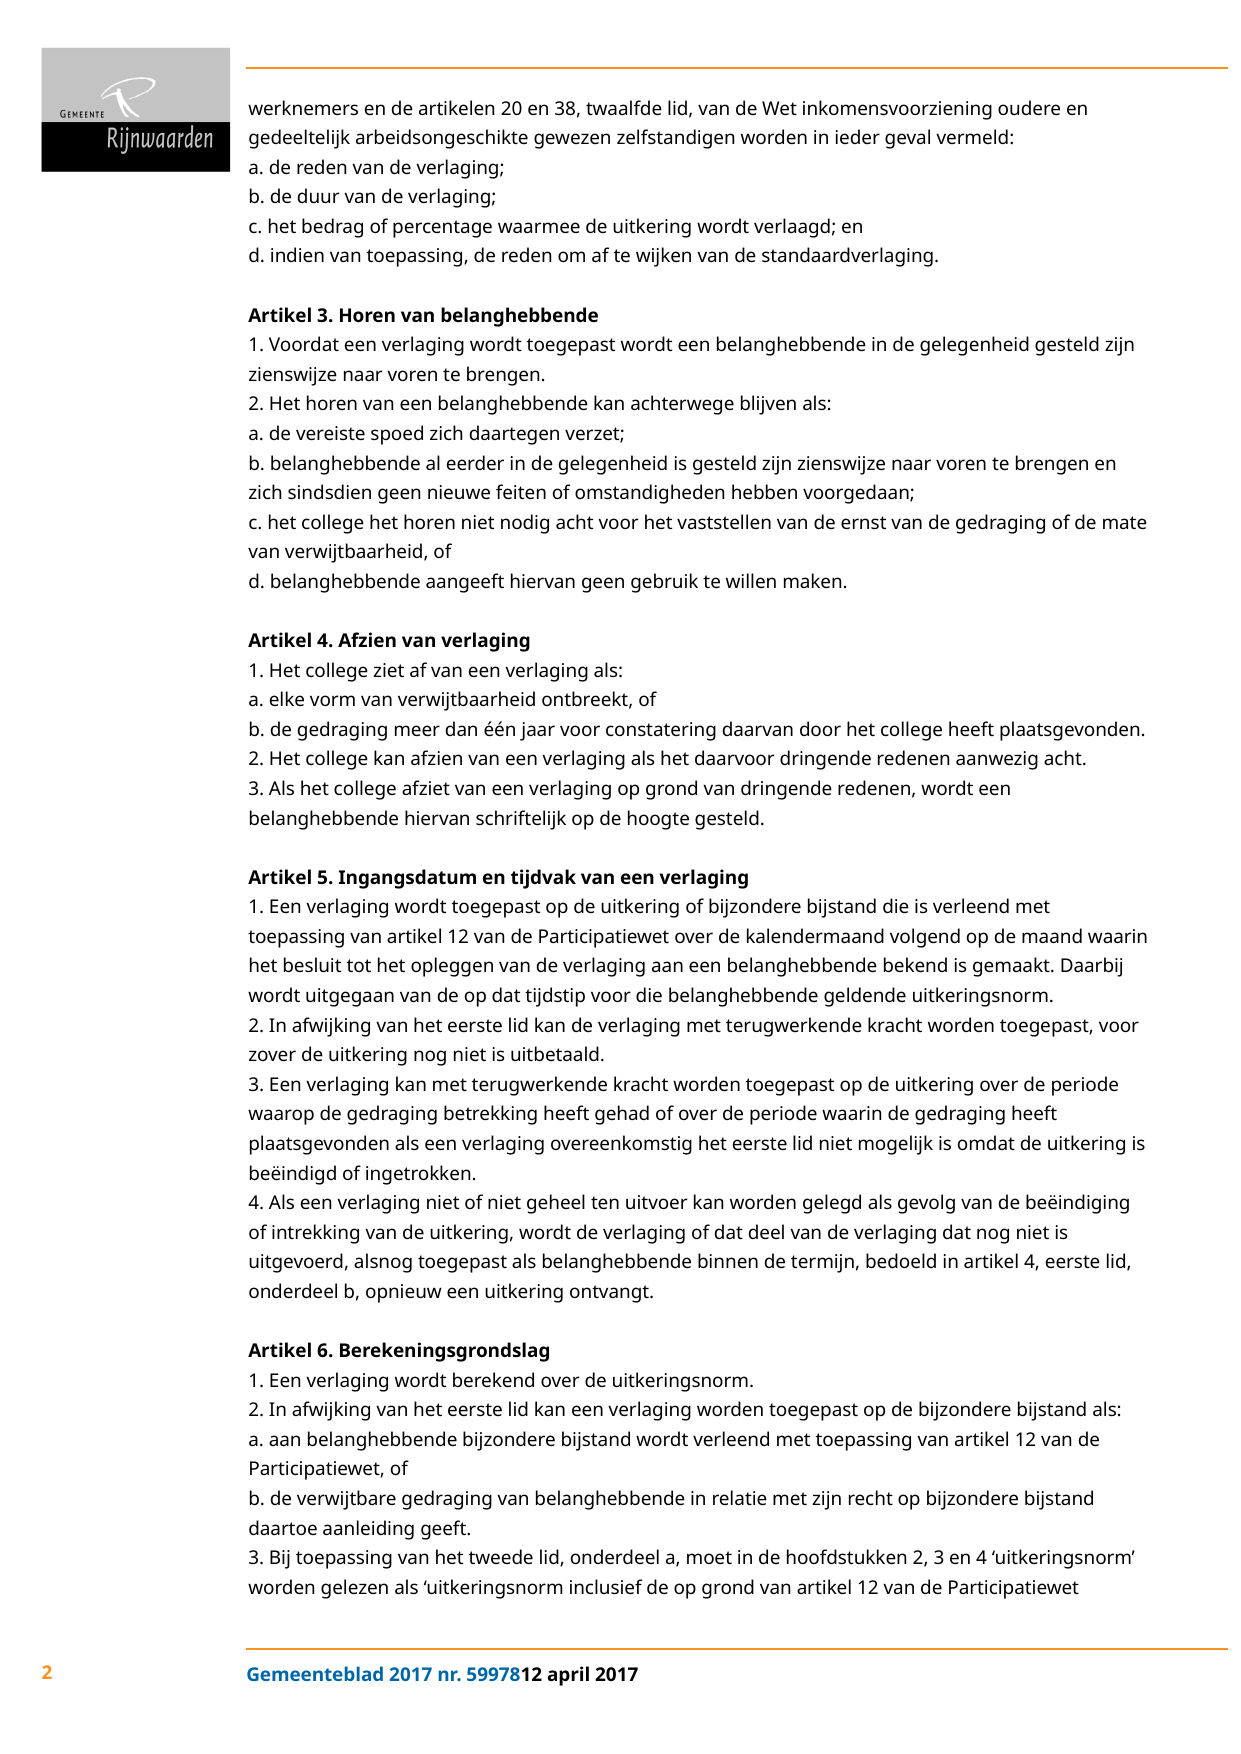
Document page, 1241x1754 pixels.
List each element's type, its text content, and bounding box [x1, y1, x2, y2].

text a. aan belanghebbende bijzondere bijstand wordt verleend met toepassing van artikel 12 van de Participatiewet, of [248, 1426, 1152, 1481]
text 1. Een verlaging wordt berekend over de uitkeringsnorm. [248, 1367, 1152, 1393]
text Artikel 6. Berekeningsgrondslag [248, 1337, 1152, 1363]
text 2. In afwijking van het eerste lid kan een verlaging worden toegepast op de bijzondere bijstand als: [248, 1396, 1152, 1422]
text c. het college het horen niet nodig acht voor het vaststellen van de ernst van de gedraging of de mate van verwijtbaarheid, of [248, 509, 1152, 564]
text a. de vereiste spoed zich daartegen verzet; [248, 420, 1152, 446]
text c. het bedrag of percentage waarmee de uitkering wordt verlaagd; en [248, 213, 1152, 239]
text d. belanghebbende aangeeft hiervan geen gebruik te willen maken. [248, 568, 1152, 594]
text Artikel 4. Afzien van verlaging [248, 627, 1152, 653]
text b. de duur van de verlaging; [248, 183, 1152, 209]
text 3. Bij toepassing van het tweede lid, onderdeel a, moet in de hoofdstukken 2, 3 en 4 ‘uitkeringsnorm’ worden gelezen als ‘uitkeringsnorm inclusief de op grond van artikel 12 van de Participatiewet [248, 1544, 1152, 1600]
text 2. Het horen van een belanghebbende kan achterwege blijven als: [248, 391, 1152, 416]
text b. belanghebbende al eerder in de gelegenheid is gesteld zijn zienswijze naar voren te brengen en zich sindsdien geen nieuwe feiten of omstandigheden hebben voorgedaan; [248, 450, 1152, 505]
text b. de verwijtbare gedraging van belanghebbende in relatie met zijn recht op bijzondere bijstand daartoe aanleiding geeft. [248, 1485, 1152, 1541]
text 1. Het college ziet af van een verlaging als: [248, 657, 1152, 683]
text d. indien van toepassing, de reden om af te wijken van de standaardverlaging. [248, 243, 1152, 268]
text Artikel 5. Ingangsdatum en tijdvak van een verlaging [248, 864, 1152, 890]
text 4. Als een verlaging niet of niet geheel ten uitvoer kan worden gelegd als gevolg van de beëindiging of intrekking van de uitkering, wordt de verlaging of dat deel van de verlaging dat nog niet is uitgevoerd, alsnog toegepast als belanghebbende binnen de termijn, bedoeld in artikel 4, eerste lid, onderdeel b, opnieuw een uitkering ontvangt. [248, 1189, 1152, 1304]
text werknemers en de artikelen 20 en 38, twaalfde lid, van de Wet inkomensvoorziening oudere en gedeeltelijk arbeidsongeschikte gewezen zelfstandigen worden in ieder geval vermeld: [248, 95, 1152, 150]
text 2. In afwijking van het eerste lid kan de verlaging met terugwerkende kracht worden toegepast, voor zover de uitkering nog niet is uitbetaald. [248, 1012, 1152, 1067]
text b. de gedraging meer dan één jaar voor constatering daarvan door het college heeft plaatsgevonden. [248, 716, 1152, 742]
text a. elke vorm van verwijtbaarheid ontbreekt, of [248, 686, 1152, 712]
picture [41, 47, 231, 172]
text 3. Een verlaging kan met terugwerkende kracht worden toegepast op de uitkering over de periode waarop de gedraging betrekking heeft gehad of over de periode waarin de gedraging heeft plaatsgevonden als een verlaging overeenkomstig het eerste lid niet mogelijk is omdat de uitkering is beëindigd of ingetrokken. [248, 1071, 1152, 1186]
text 3. Als het college afziet van een verlaging op grond van dringende redenen, wordt een belanghebbende hiervan schriftelijk op de hoogte gesteld. [248, 775, 1152, 831]
text 1. Een verlaging wordt toegepast op de uitkering of bijzondere bijstand die is verleend met toepassing van artikel 12 van de Participatiewet over de kalendermaand volgend op de maand waarin het besluit tot het opleggen van de verlaging aan een belanghebbende bekend is gemaakt. Daarbij wordt uitgegaan van de op dat tijdstip voor die belanghebbende geldende uitkeringsnorm. [248, 893, 1152, 1008]
text a. de reden van de verlaging; [248, 154, 1152, 180]
text 1. Voordat een verlaging wordt toegepast wordt een belanghebbende in de gelegenheid gesteld zijn zienswijze naar voren te brengen. [248, 331, 1152, 387]
text 2. Het college kan afzien van een verlaging als het daarvoor dringende redenen aanwezig acht. [248, 746, 1152, 771]
text Artikel 3. Horen van belanghebbende [248, 302, 1152, 328]
